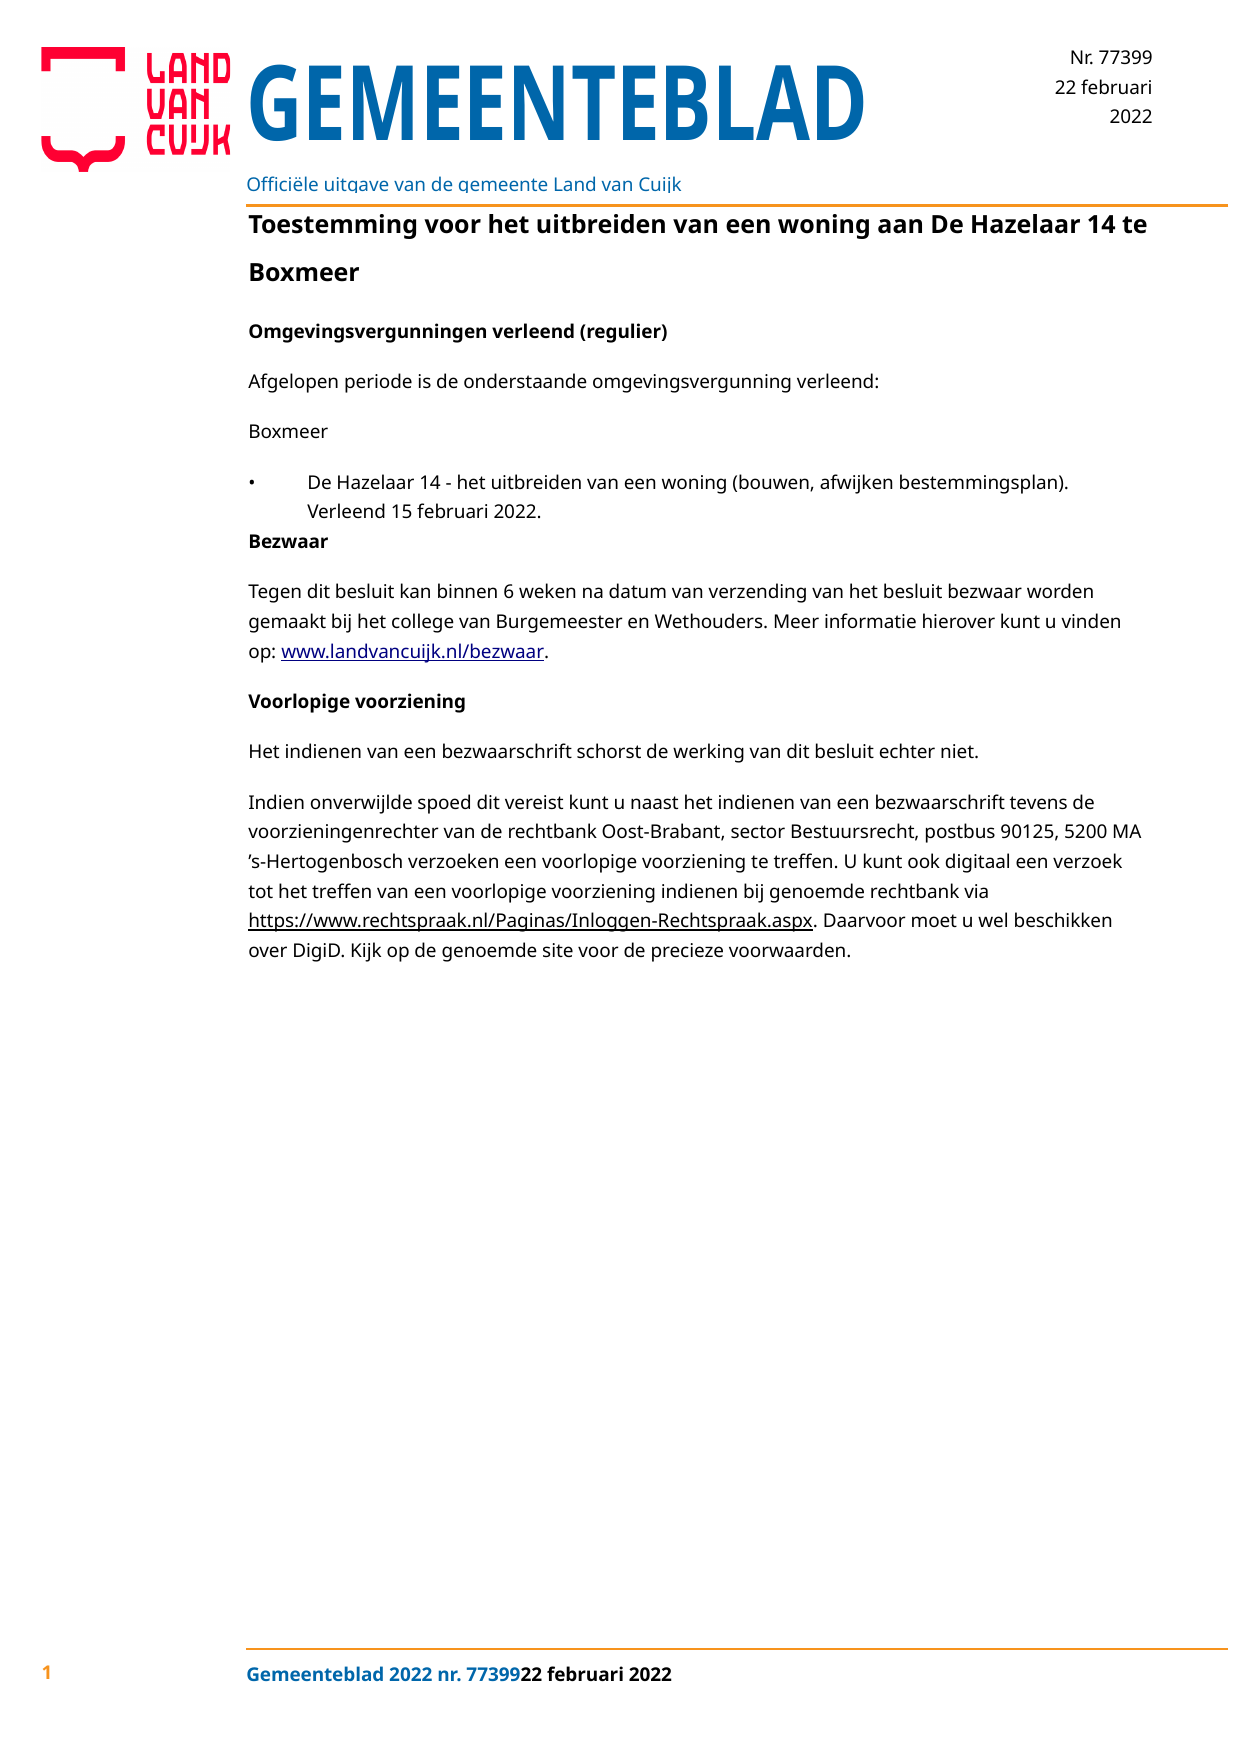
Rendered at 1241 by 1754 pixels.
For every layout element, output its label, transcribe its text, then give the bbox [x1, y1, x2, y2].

text Omgevingsvergunningen verleend (regulier) [248, 318, 1152, 344]
picture [41, 47, 231, 172]
text Afgelopen periode is de onderstaande omgevingsvergunning verleend: [248, 368, 1152, 394]
text Voorlopige voorziening [248, 688, 1152, 714]
text Tegen dit besluit kan binnen 6 weken na datum van verzending van het besluit bezwaar worden gemaakt bij het college van Burgemeester en Wethouders. Meer informatie hierover kunt u vinden op: www.landvancuijk.nl/bezwaar. [248, 579, 1152, 664]
list De Hazelaar 14 - het uitbreiden van een woning (bouwen, afwijken bestemmingsplan). Verleend 15 februari 2022. [248, 469, 1152, 524]
text Toestemming voor het uitbreiden van een woning aan De Hazelaar 14 te Boxmeer [248, 207, 1152, 288]
text Het indienen van een bezwaarschrift schorst de werking van dit besluit echter niet. [248, 739, 1152, 764]
text Boxmeer [248, 419, 1152, 444]
text Bezwaar [248, 528, 1152, 554]
text Indien onverwijlde spoed dit vereist kunt u naast het indienen van een bezwaarschrift tevens de voorzieningenrechter van de rechtbank Oost-Brabant, sector Bestuursrecht, postbus 90125, 5200 MA ’s-Hertogenbosch verzoeken een voorlopige voorziening te treffen. U kunt ook digitaal een verzoek tot het treffen van een voorlopige voorziening indienen bij genoemde rechtbank via https://www.rechtspraak.nl/Paginas/Inloggen-Rechtspraak.aspx. Daarvoor moet u wel beschikken over DigiD. Kijk op de genoemde site voor de precieze voorwaarden. [248, 789, 1152, 963]
